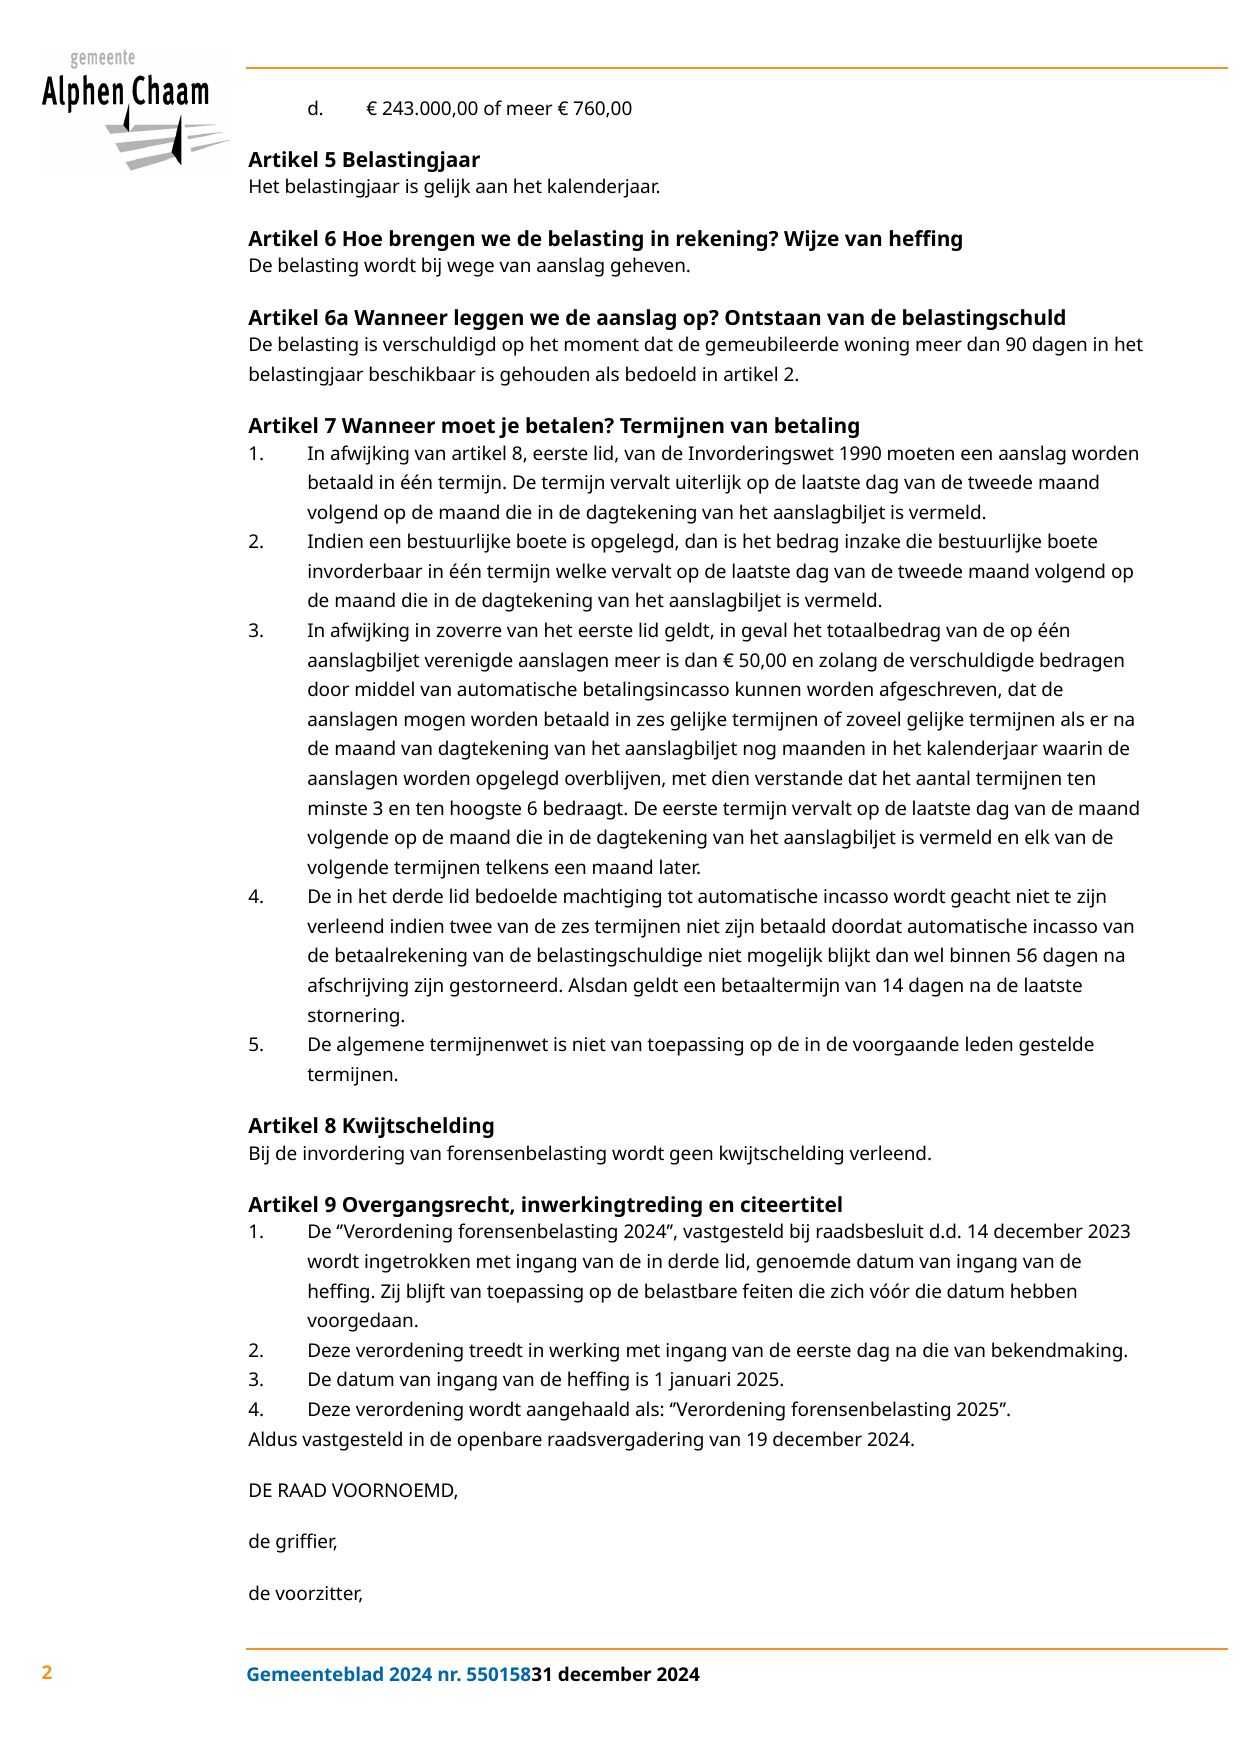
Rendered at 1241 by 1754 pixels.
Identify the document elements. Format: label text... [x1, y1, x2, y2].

text Artikel 6 Hoe brengen we de belasting in rekening? Wijze van heffing [248, 224, 1152, 252]
text Artikel 9 Overgangsrecht, inwerkingtreding en citeertitel [248, 1190, 1152, 1219]
text De belasting is verschuldigd op het moment dat de gemeubileerde woning meer dan 90 dagen in het belastingjaar beschikbaar is gehouden als bedoeld in artikel 2. [248, 331, 1152, 387]
text Artikel 6a Wanneer leggen we de aanslag op? Ontstaan van de belastingschuld [248, 303, 1152, 331]
picture [41, 47, 231, 172]
list De algemene termijnenwet is niet van toepassing op de in de voorgaande leden gestelde termijnen. [248, 1031, 1152, 1087]
text De belasting wordt bij wege van aanslag geheven. [248, 252, 1152, 278]
list Indien een bestuurlijke boete is opgelegd, dan is het bedrag inzake die bestuurlijke boete invorderbaar in één termijn welke vervalt op de laatste dag van de tweede maand volgend op de maand die in de dagtekening van het aanslagbiljet is vermeld. [248, 528, 1152, 613]
list In afwijking van artikel 8, eerste lid, van de Invorderingswet 1990 moeten een aanslag worden betaald in één termijn. De termijn vervalt uiterlijk op de laatste dag van de tweede maand volgend op de maand die in de dagtekening van het aanslagbiljet is vermeld. [248, 440, 1152, 525]
list In afwijking in zoverre van het eerste lid geldt, in geval het totaalbedrag van de op één aanslagbiljet verenigde aanslagen meer is dan € 50,00 en zolang de verschuldigde bedragen door middel van automatische betalingsincasso kunnen worden afgeschreven, dat de aanslagen mogen worden betaald in zes gelijke termijnen of zoveel gelijke termijnen als er na de maand van dagtekening van het aanslagbiljet nog maanden in het kalenderjaar waarin de aanslagen worden opgelegd overblijven, met dien verstande dat het aantal termijnen ten minste 3 en ten hoogste 6 bedraagt. De eerste termijn vervalt op de laatste dag van de maand volgende op de maand die in de dagtekening van het aanslagbiljet is vermeld en elk van de volgende termijnen telkens een maand later. [248, 617, 1152, 880]
text Het belastingjaar is gelijk aan het kalenderjaar. [248, 174, 1152, 199]
text Artikel 7 Wanneer moet je betalen? Termijnen van betaling [248, 411, 1152, 440]
list De in het derde lid bedoelde machtiging tot automatische incasso wordt geacht niet te zijn verleend indien twee van de zes termijnen niet zijn betaald doordat automatische incasso van de betaalrekening van de belastingschuldige niet mogelijk blijkt dan wel binnen 56 dagen na afschrijving zijn gestorneerd. Alsdan geldt een betaaltermijn van 14 dagen na de laatste stornering. [248, 883, 1152, 1028]
text DE RAAD VOORNOEMD, [248, 1477, 1152, 1503]
text Artikel 8 Kwijtschelding [248, 1111, 1152, 1140]
list Deze verordening treedt in werking met ingang van de eerste dag na die van bekendmaking. [248, 1337, 1152, 1363]
list De ‘’Verordening forensenbelasting 2024’’, vastgesteld bij raadsbesluit d.d. 14 december 2023 wordt ingetrokken met ingang van de in derde lid, genoemde datum van ingang van de heffing. Zij blijft van toepassing op de belastbare feiten die zich vóór die datum hebben voorgedaan. [248, 1219, 1152, 1333]
text Aldus vastgesteld in de openbare raadsvergadering van 19 december 2024. [248, 1426, 1152, 1452]
list € 243.000,00 of meer € 760,00 [307, 95, 1152, 121]
list Deze verordening wordt aangehaald als: ‘’Verordening forensenbelasting 2025’’. [248, 1396, 1152, 1422]
text de griffier, [248, 1529, 1152, 1554]
text Bij de invordering van forensenbelasting wordt geen kwijtschelding verleend. [248, 1140, 1152, 1166]
text de voorzitter, [248, 1580, 1152, 1606]
list De datum van ingang van de heffing is 1 januari 2025. [248, 1367, 1152, 1392]
text Artikel 5 Belastingjaar [248, 145, 1152, 174]
